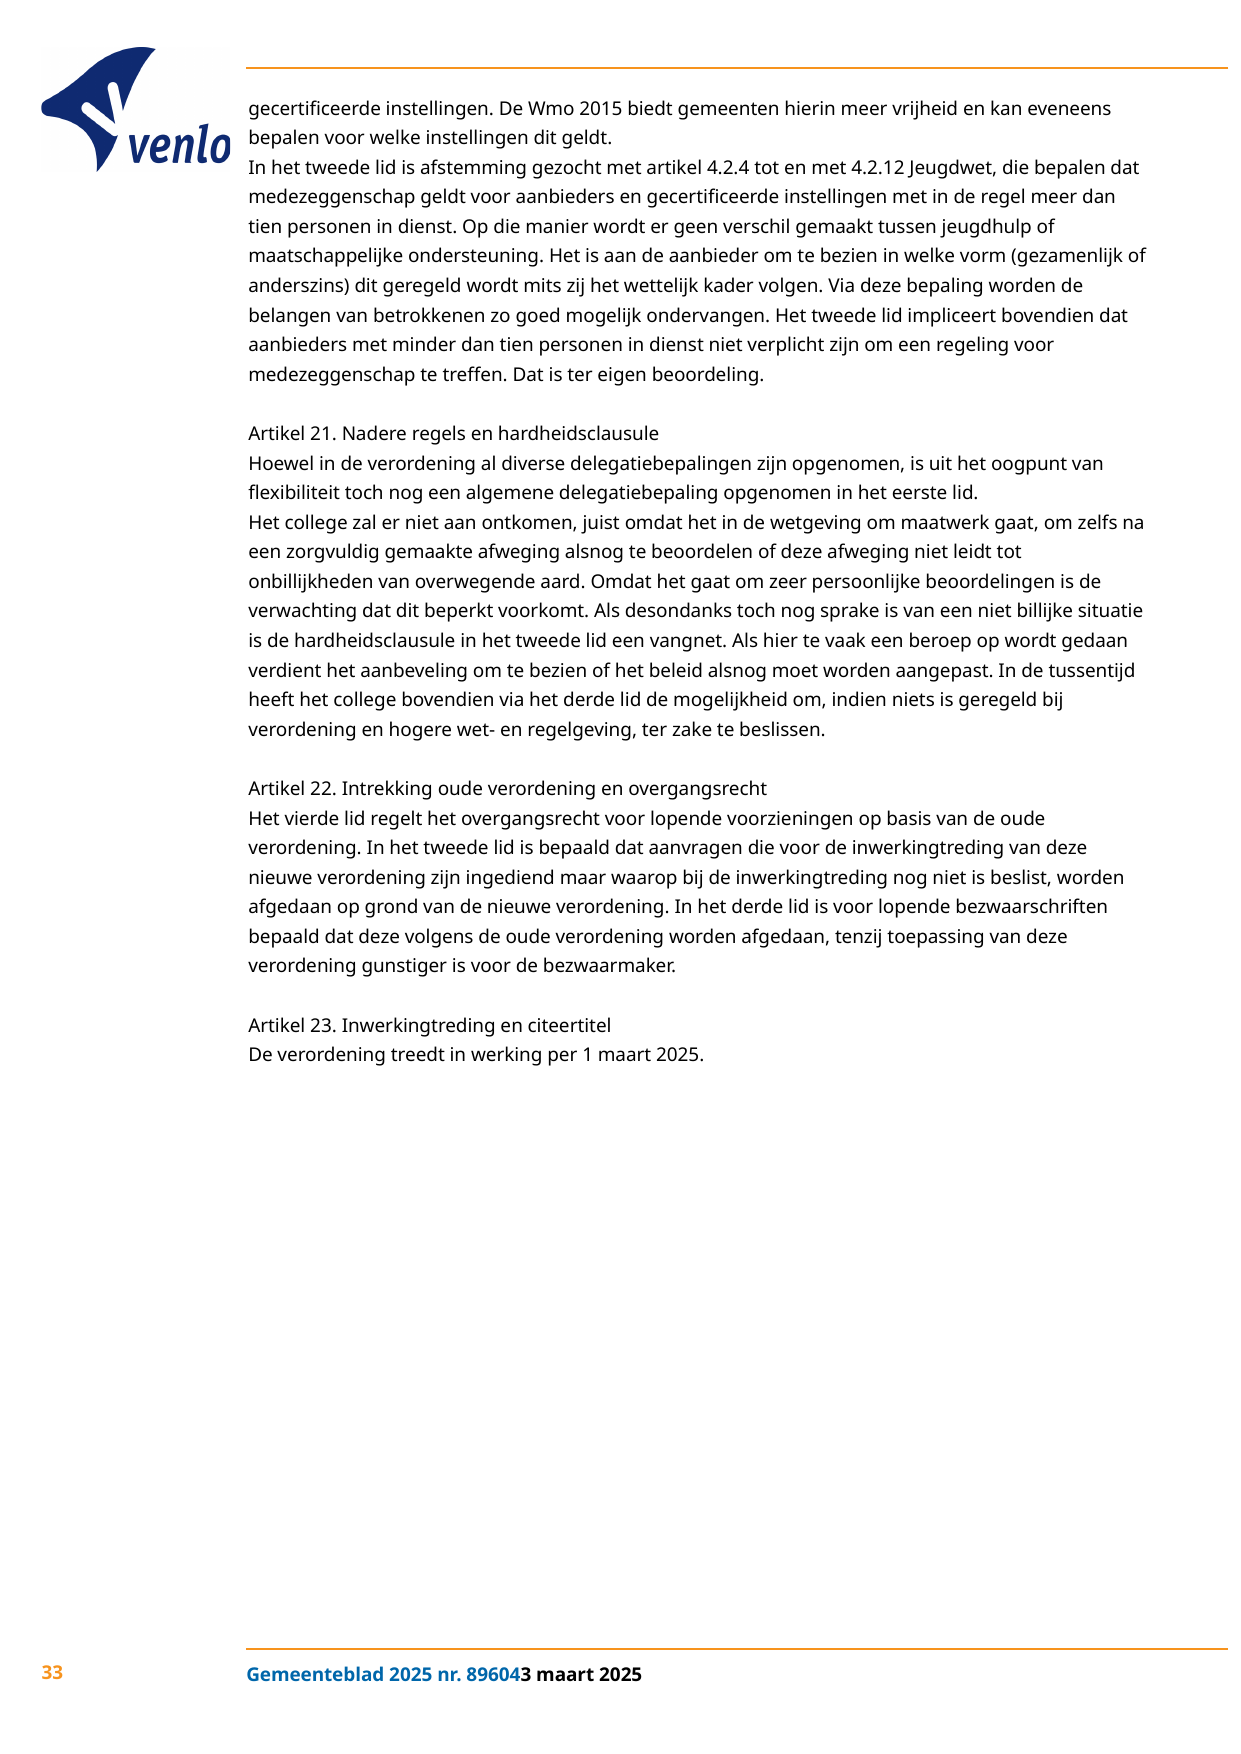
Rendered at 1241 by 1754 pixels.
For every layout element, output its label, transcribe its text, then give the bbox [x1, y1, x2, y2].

text Artikel 22. Intrekking oude verordening en overgangsrecht [248, 775, 1152, 801]
text Hoewel in de verordening al diverse delegatiebepalingen zijn opgenomen, is uit het oogpunt van flexibiliteit toch nog een algemene delegatiebepaling opgenomen in het eerste lid. [248, 450, 1152, 505]
text In het tweede lid is afstemming gezocht met artikel 4.2.4 tot en met 4.2.12 Jeugdwet, die bepalen dat medezeggenschap geldt voor aanbieders en gecertificeerde instellingen met in de regel meer dan tien personen in dienst. Op die manier wordt er geen verschil gemaakt tussen jeugdhulp of maatschappelijke ondersteuning. Het is aan de aanbieder om te bezien in welke vorm (gezamenlijk of anderszins) dit geregeld wordt mits zij het wettelijk kader volgen. Via deze bepaling worden de belangen van betrokkenen zo goed mogelijk ondervangen. Het tweede lid impliceert bovendien dat aanbieders met minder dan tien personen in dienst niet verplicht zijn om een regeling voor medezeggenschap te treffen. Dat is ter eigen beoordeling. [248, 154, 1152, 387]
text Artikel 23. Inwerkingtreding en citeertitel [248, 1012, 1152, 1038]
text Artikel 21. Nadere regels en hardheidsclausule [248, 420, 1152, 446]
text De verordening treedt in werking per 1 maart 2025. [248, 1041, 1152, 1067]
text gecertificeerde instellingen. De Wmo 2015 biedt gemeenten hierin meer vrijheid en kan eveneens bepalen voor welke instellingen dit geldt. [248, 95, 1152, 150]
picture [41, 47, 231, 172]
text Het vierde lid regelt het overgangsrecht voor lopende voorzieningen op basis van de oude verordening. In het tweede lid is bepaald dat aanvragen die voor de inwerkingtreding van deze nieuwe verordening zijn ingediend maar waarop bij de inwerkingtreding nog niet is beslist, worden afgedaan op grond van de nieuwe verordening. In het derde lid is voor lopende bezwaarschriften bepaald dat deze volgens de oude verordening worden afgedaan, tenzij toepassing van deze verordening gunstiger is voor de bezwaarmaker. [248, 805, 1152, 978]
text Het college zal er niet aan ontkomen, juist omdat het in de wetgeving om maatwerk gaat, om zelfs na een zorgvuldig gemaakte afweging alsnog te beoordelen of deze afweging niet leidt tot onbillijkheden van overwegende aard. Omdat het gaat om zeer persoonlijke beoordelingen is de verwachting dat dit beperkt voorkomt. Als desondanks toch nog sprake is van een niet billijke situatie is de hardheidsclausule in het tweede lid een vangnet. Als hier te vaak een beroep op wordt gedaan verdient het aanbeveling om te bezien of het beleid alsnog moet worden aangepast. In de tussentijd heeft het college bovendien via het derde lid de mogelijkheid om, indien niets is geregeld bij verordening en hogere wet- en regelgeving, ter zake te beslissen. [248, 509, 1152, 742]
